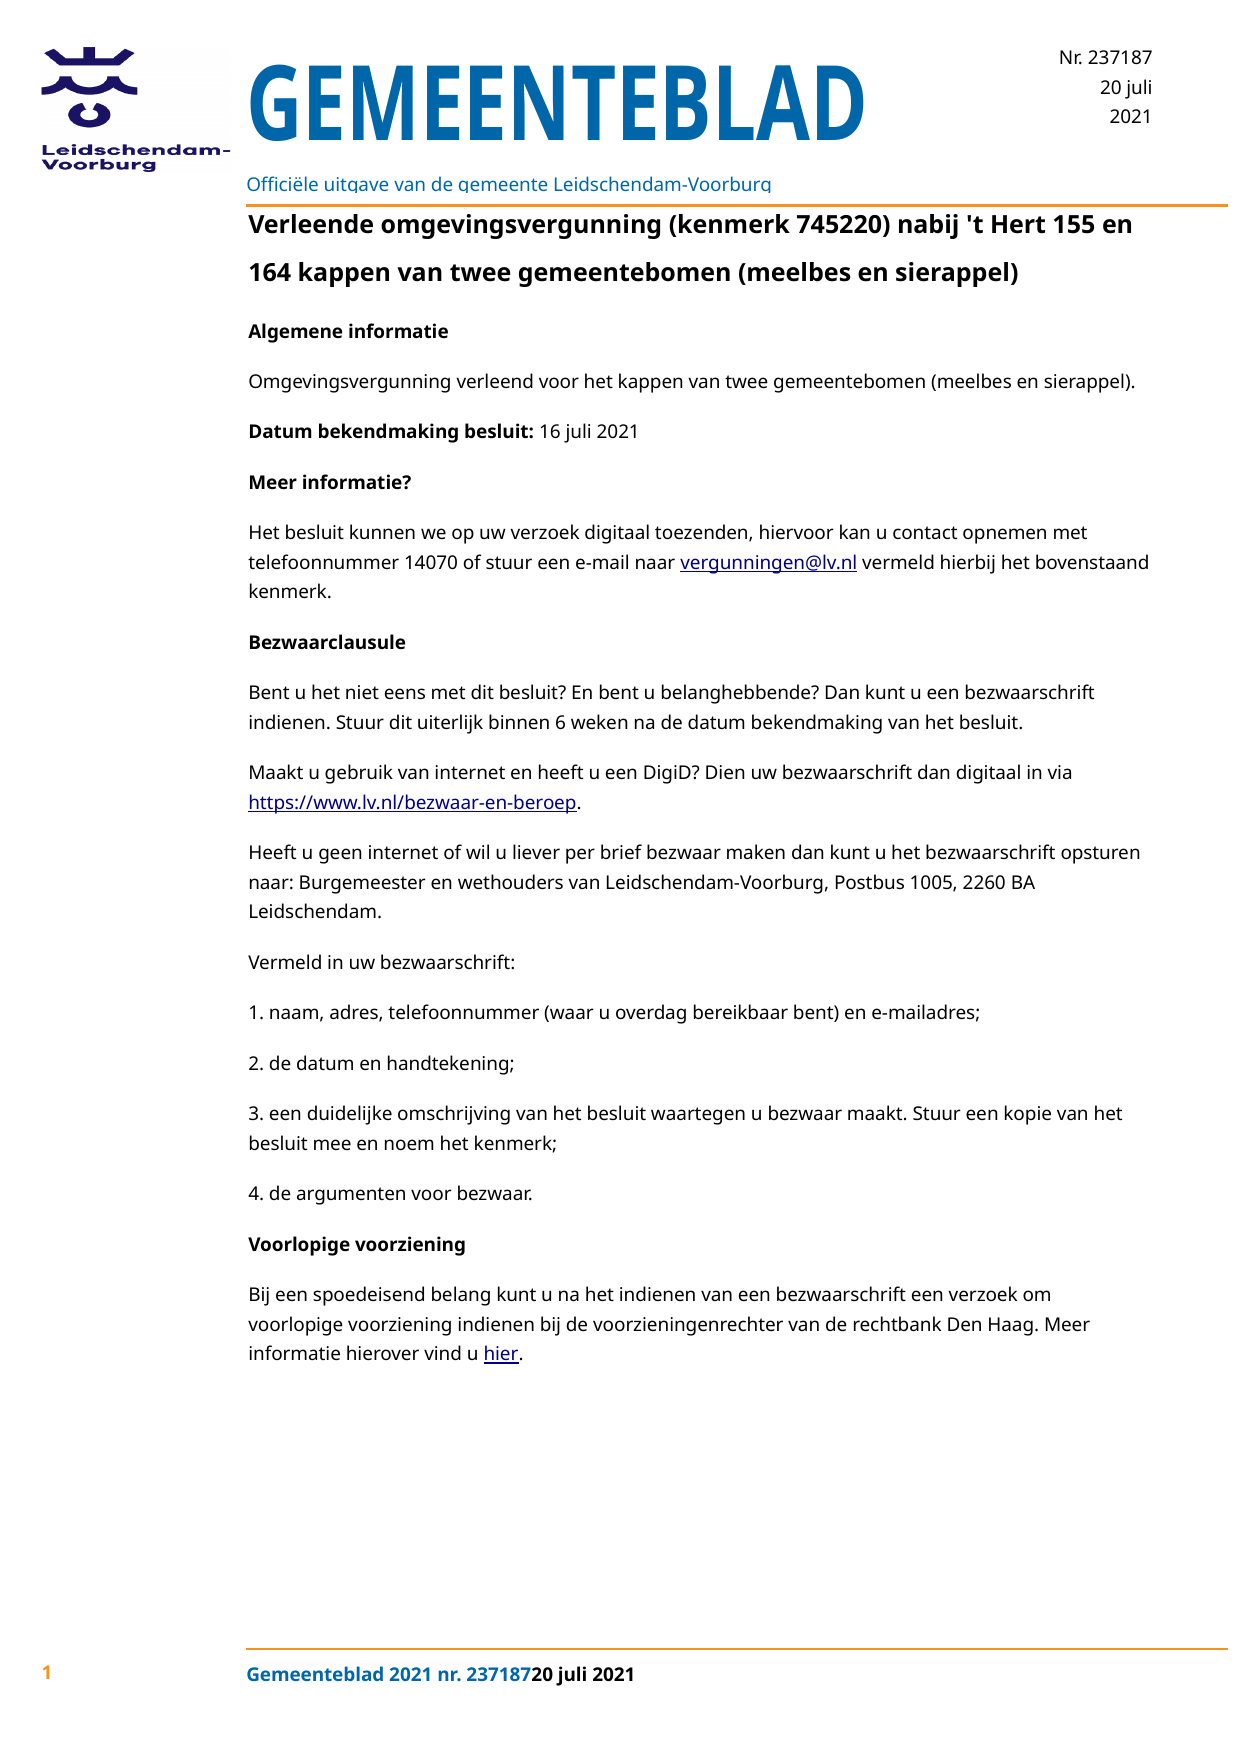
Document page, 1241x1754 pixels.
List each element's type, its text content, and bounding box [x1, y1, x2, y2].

text Heeft u geen internet of wil u liever per brief bezwaar maken dan kunt u het bezwaarschrift opsturen naar: Burgemeester en wethouders van Leidschendam-Voorburg, Postbus 1005, 2260 BA Leidschendam. [248, 839, 1152, 924]
text Verleende omgevingsvergunning (kenmerk 745220) nabij 't Hert 155 en 164 kappen van twee gemeentebomen (meelbes en sierappel) [248, 207, 1152, 288]
text 2. de datum en handtekening; [248, 1050, 1152, 1076]
text 1. naam, adres, telefoonnummer (waar u overdag bereikbaar bent) en e-mailadres; [248, 999, 1152, 1025]
text Datum bekendmaking besluit: 16 juli 2021 [248, 419, 1152, 444]
text Maakt u gebruik van internet en heeft u een DigiD? Dien uw bezwaarschrift dan digitaal in via https://www.lv.nl/bezwaar-en-beroep. [248, 759, 1152, 815]
text Voorlopige voorziening [248, 1231, 1152, 1257]
text Bezwaarclausule [248, 629, 1152, 655]
text Omgevingsvergunning verleend voor het kappen van twee gemeentebomen (meelbes en sierappel). [248, 368, 1152, 394]
text 4. de argumenten voor bezwaar. [248, 1180, 1152, 1206]
picture [41, 47, 231, 172]
text 3. een duidelijke omschrijving van het besluit waartegen u bezwaar maakt. Stuur een kopie van het besluit mee en noem het kenmerk; [248, 1100, 1152, 1156]
text Bij een spoedeisend belang kunt u na het indienen van een bezwaarschrift een verzoek om voorlopige voorziening indienen bij de voorzieningenrechter van de rechtbank Den Haag. Meer informatie hierover vind u hier. [248, 1281, 1152, 1366]
text Algemene informatie [248, 318, 1152, 344]
text Meer informatie? [248, 469, 1152, 495]
text Vermeld in uw bezwaarschrift: [248, 949, 1152, 975]
text Bent u het niet eens met dit besluit? En bent u belanghebbende? Dan kunt u een bezwaarschrift indienen. Stuur dit uiterlijk binnen 6 weken na de datum bekendmaking van het besluit. [248, 679, 1152, 735]
text Het besluit kunnen we op uw verzoek digitaal toezenden, hiervoor kan u contact opnemen met telefoonnummer 14070 of stuur een e-mail naar vergunningen@lv.nl vermeld hierbij het bovenstaand kenmerk. [248, 519, 1152, 604]
